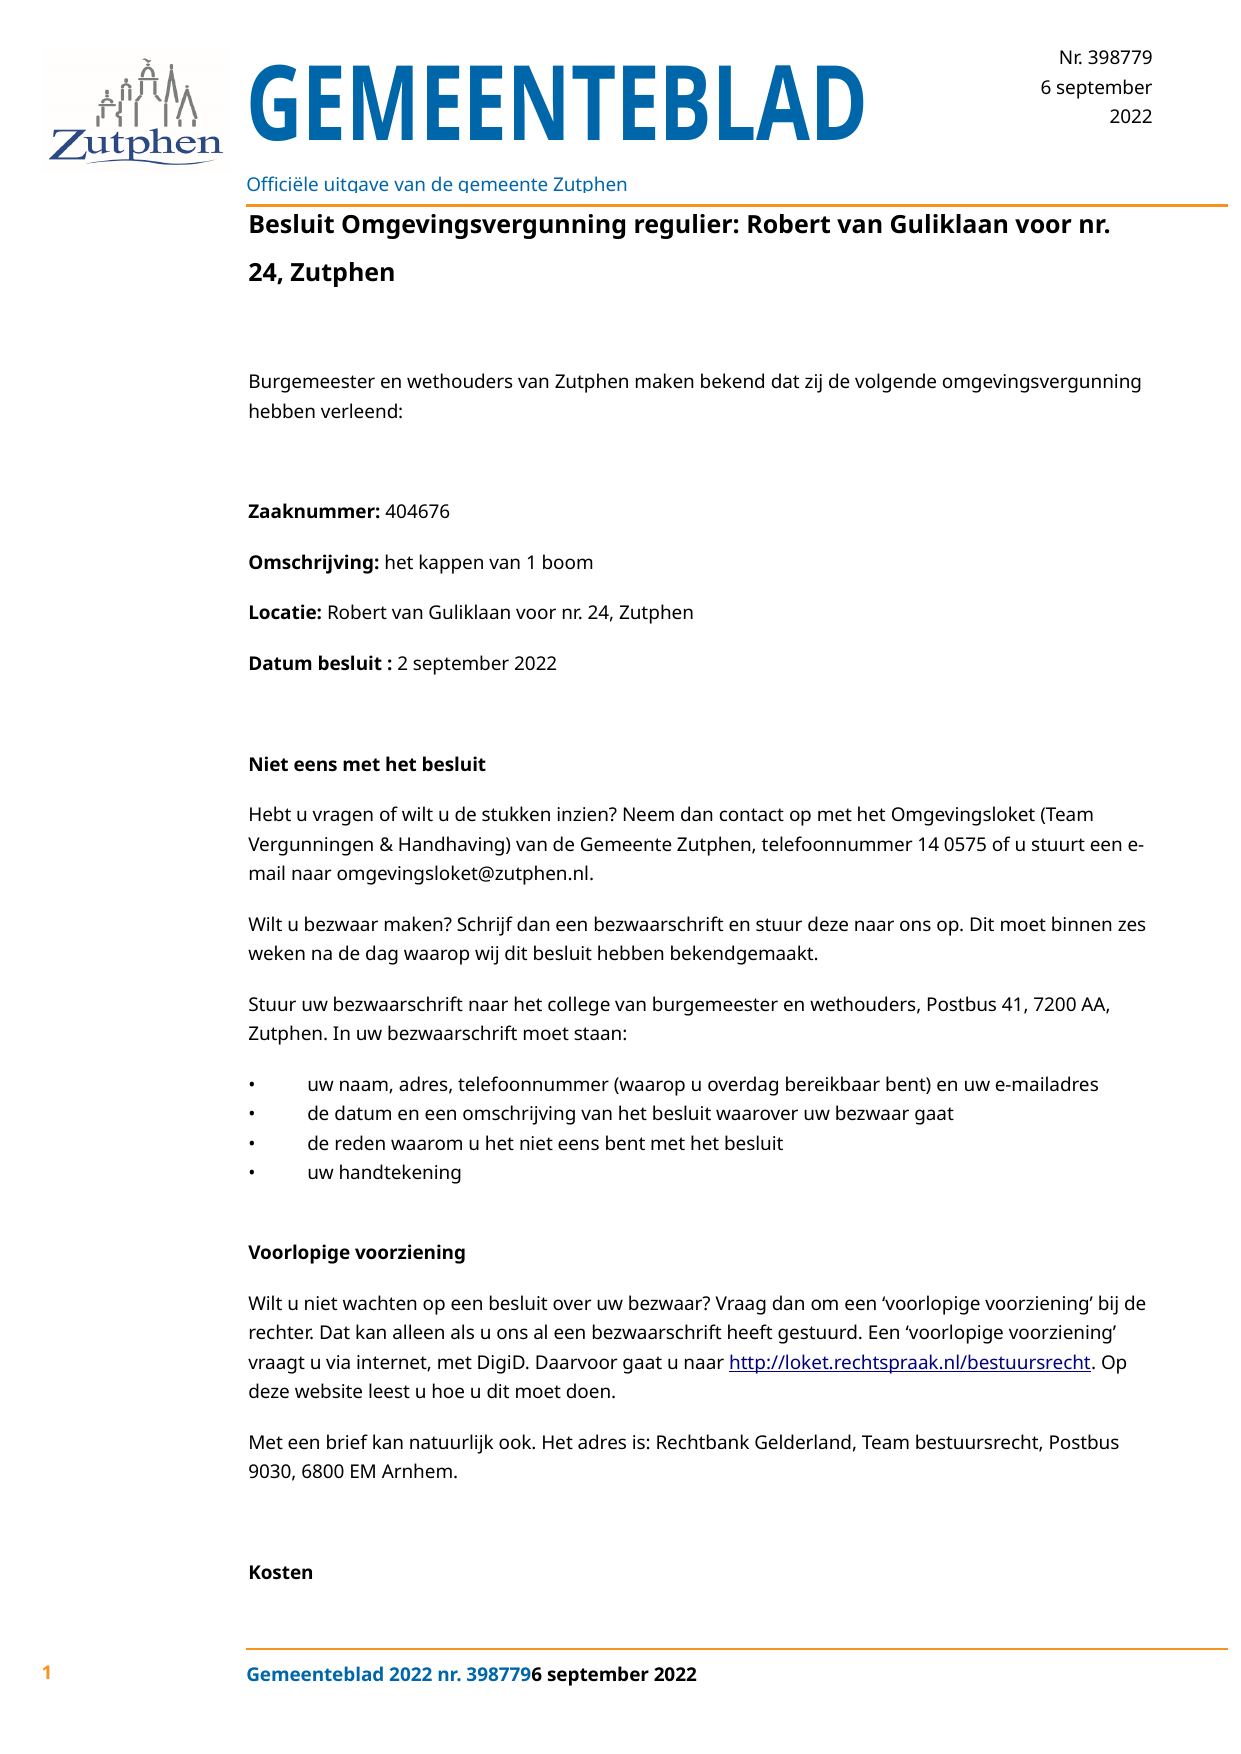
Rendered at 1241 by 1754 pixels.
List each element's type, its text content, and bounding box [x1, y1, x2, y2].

text Zaaknummer: 404676 [248, 499, 1152, 524]
text Besluit Omgevingsvergunning regulier: Robert van Guliklaan voor nr. 24, Zutphen [248, 207, 1152, 288]
text Hebt u vragen of wilt u de stukken inzien? Neem dan contact op met het Omgevingsloket (Team Vergunningen & Handhaving) van de Gemeente Zutphen, telefoonnummer 14 0575 of u stuurt een e-mail naar omgevingsloket@zutphen.nl. [248, 801, 1152, 886]
list de reden waarom u het niet eens bent met het besluit [248, 1130, 1152, 1156]
text Met een brief kan natuurlijk ook. Het adres is: Rechtbank Gelderland, Team bestuursrecht, Postbus 9030, 6800 EM Arnhem. [248, 1429, 1152, 1484]
text Burgemeester en wethouders van Zutphen maken bekend dat zij de volgende omgevingsvergunning hebben verleend: [248, 368, 1152, 424]
text Wilt u niet wachten op een besluit over uw bezwaar? Vraag dan om een ‘voorlopige voorziening’ bij de rechter. Dat kan alleen als u ons al een bezwaarschrift heeft gestuurd. Een ‘voorlopige voorziening’ vraagt u via internet, met DigiD. Daarvoor gaat u naar http://loket.rechtspraak.nl/bestuursrecht. Op deze website leest u hoe u dit moet doen. [248, 1290, 1152, 1404]
text Kosten [248, 1559, 1152, 1585]
text Stuur uw bezwaarschrift naar het college van burgemeester en wethouders, Postbus 41, 7200 AA, Zutphen. In uw bezwaarschrift moet staan: [248, 991, 1152, 1046]
picture [41, 47, 231, 172]
text Omschrijving: het kappen van 1 boom [248, 549, 1152, 575]
text Datum besluit : 2 september 2022 [248, 650, 1152, 676]
text Locatie: Robert van Guliklaan voor nr. 24, Zutphen [248, 599, 1152, 625]
list uw naam, adres, telefoonnummer (waarop u overdag bereikbaar bent) en uw e-mailadres [248, 1071, 1152, 1097]
text Niet eens met het besluit [248, 751, 1152, 777]
text Voorlopige voorziening [248, 1239, 1152, 1265]
list uw handtekening [248, 1159, 1152, 1185]
list de datum en een omschrijving van het besluit waarover uw bezwaar gaat [248, 1100, 1152, 1126]
text Wilt u bezwaar maken? Schrijf dan een bezwaarschrift en stuur deze naar ons op. Dit moet binnen zes weken na de dag waarop wij dit besluit hebben bekendgemaakt. [248, 911, 1152, 966]
